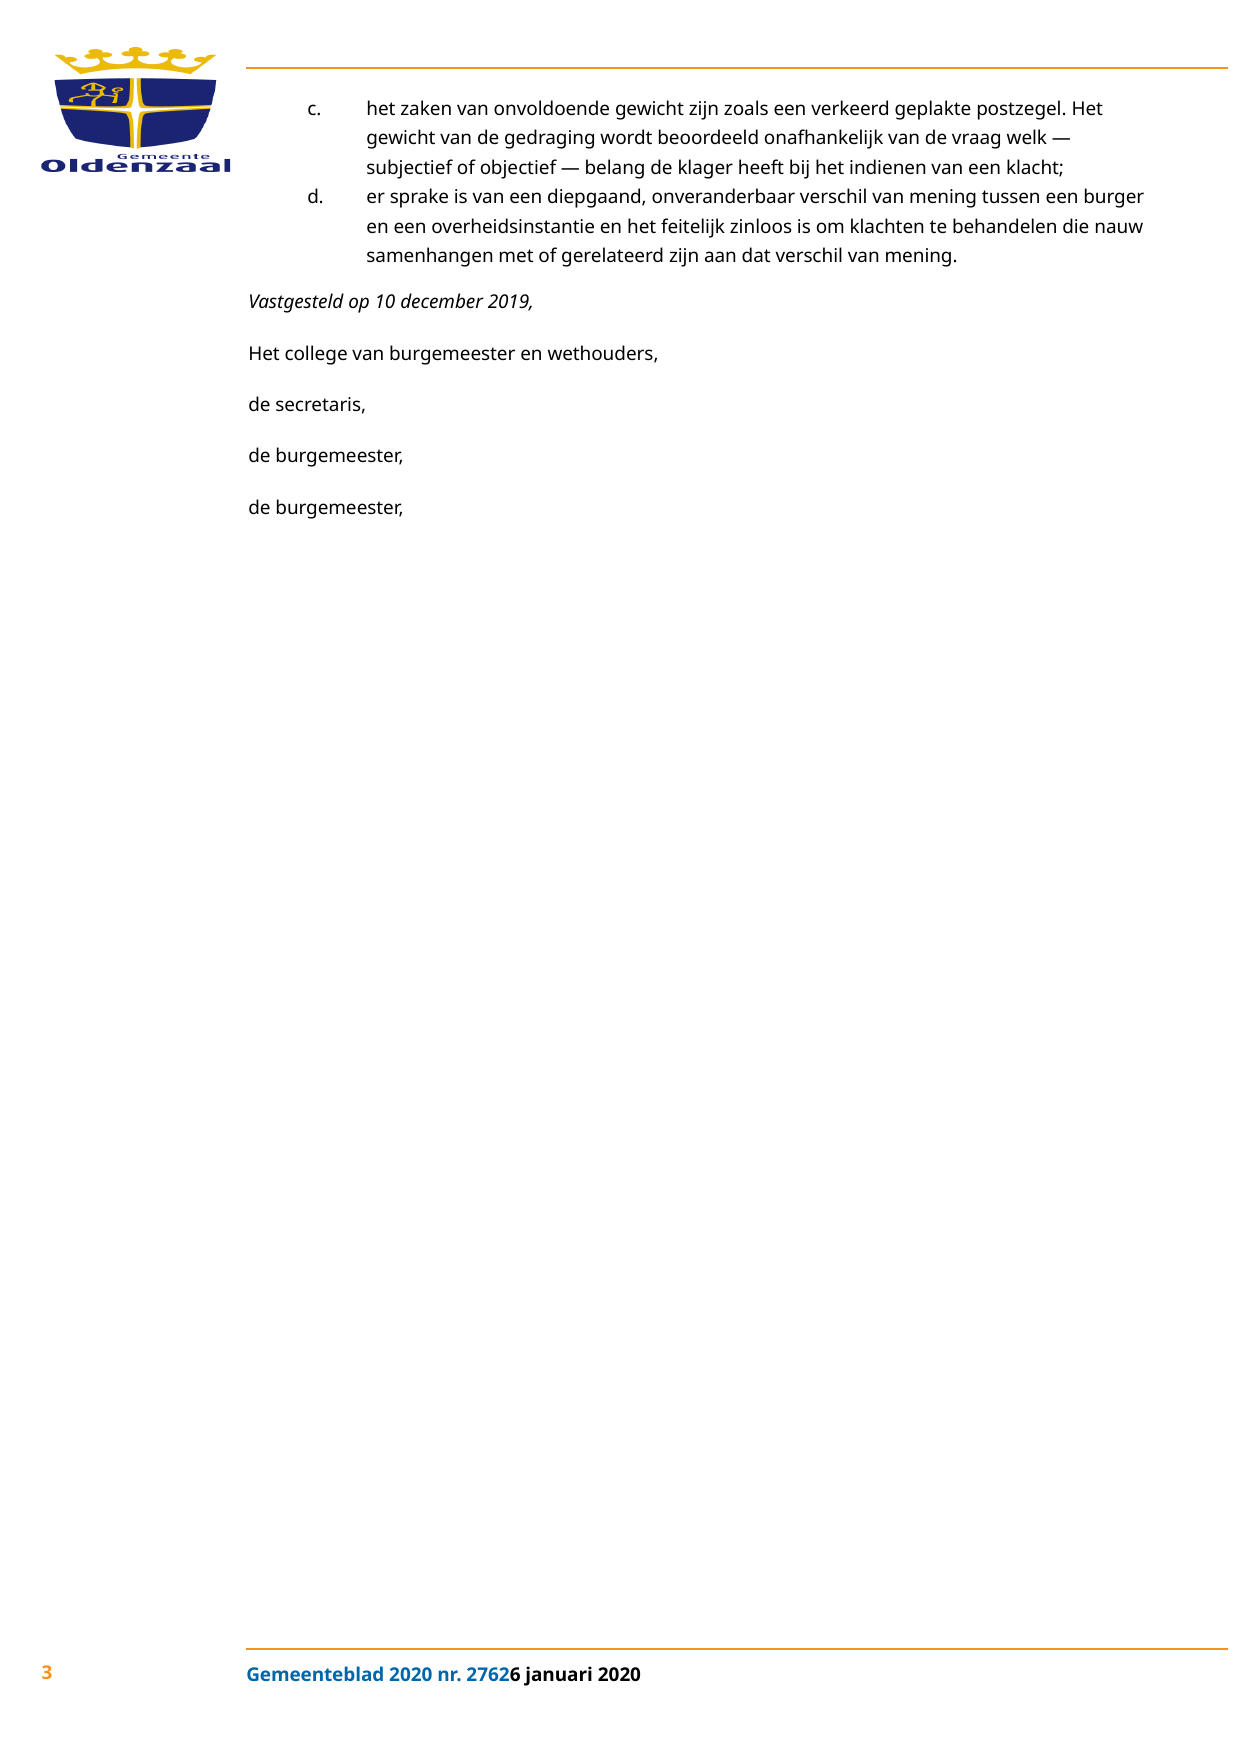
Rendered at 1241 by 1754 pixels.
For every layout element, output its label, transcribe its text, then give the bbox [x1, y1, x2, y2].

text Het college van burgemeester en wethouders, [248, 340, 1152, 366]
picture [41, 47, 231, 172]
list het zaken van onvoldoende gewicht zijn zoals een verkeerd geplakte postzegel. Het gewicht van de gedraging wordt beoordeeld onafhankelijk van de vraag welk — subjectief of objectief — belang de klager heeft bij het indienen van een klacht; [307, 95, 1152, 180]
text Vastgesteld op 10 december 2019, [248, 288, 1152, 314]
text de burgemeester, [248, 494, 1152, 520]
text de burgemeester, [248, 443, 1152, 468]
list er sprake is van een diepgaand, onveranderbaar verschil van mening tussen een burger en een overheidsinstantie en het feitelijk zinloos is om klachten te behandelen die nauw samenhangen met of gerelateerd zijn aan dat verschil van mening. [307, 183, 1152, 268]
text de secretaris, [248, 391, 1152, 417]
